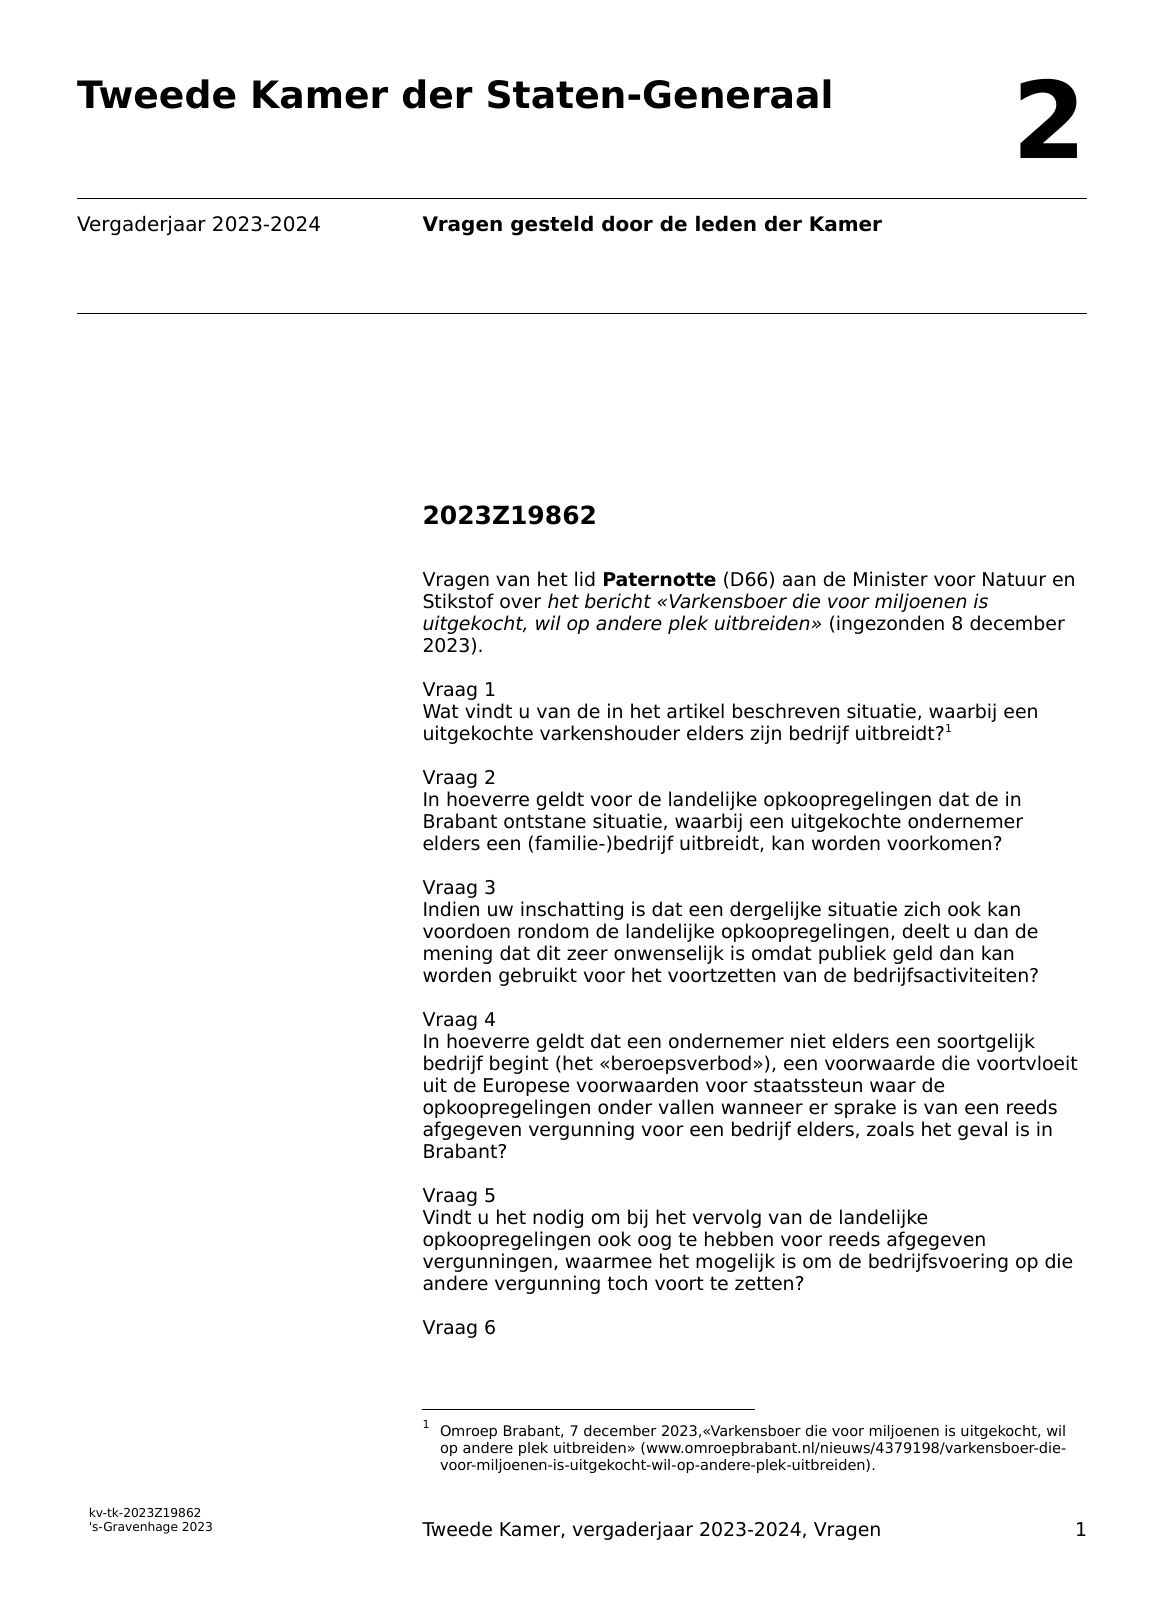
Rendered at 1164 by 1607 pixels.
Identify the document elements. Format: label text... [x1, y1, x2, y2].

table_header Tweede Kamer der Staten-Generaal [77, 59, 886, 198]
table_cell Vragen gesteld door de leden der Kamer [422, 199, 1087, 313]
text Vindt u het nodig om bij het vervolg van de landelijke opkoopregelingen ook oog te hebben voor reeds afgegeven vergunningen, waarmee het mogelijk is om de bedrijfsvoering op die andere vergunning toch voort te zetten? [422, 1207, 1087, 1295]
text Vraag 3 [422, 877, 1087, 899]
text Vraag 5 [422, 1185, 1087, 1207]
text Vraag 4 [422, 1009, 1087, 1031]
text 2023Z19862 [422, 501, 1087, 531]
text In hoeverre geldt voor de landelijke opkoopregelingen dat de in Brabant ontstane situatie, waarbij een uitgekochte ondernemer elders een (familie-)bedrijf uitbreidt, kan worden voorkomen? [422, 789, 1087, 855]
text Vraag 6 [422, 1317, 1087, 1339]
table_cell Vergaderjaar 2023-2024 [77, 199, 422, 313]
text Vragen van het lid Paternotte (D66) aan de Minister voor Natuur en Stikstof over het bericht «Varkensboer die voor miljoenen is uitgekocht, wil op andere plek uitbreiden» (ingezonden 8 december 2023). [422, 569, 1087, 657]
text In hoeverre geldt dat een ondernemer niet elders een soortgelijk bedrijf begint (het «beroepsverbod»), een voorwaarde die voortvloeit uit de Europese voorwaarden voor staatssteun waar de opkoopregelingen onder vallen wanneer er sprake is van een reeds afgegeven vergunning voor een bedrijf elders, zoals het geval is in Brabant? [422, 1031, 1087, 1163]
text Omroep Brabant, 7 december 2023,«Varkensboer die voor miljoenen is uitgekocht, wil op andere plek uitbreiden» (www.omroepbrabant.nl/nieuws/4379198/varkensboer-die-voor-miljoenen-is-uitgekocht-wil-op-andere-plek-uitbreiden). [422, 1418, 1087, 1474]
text Indien uw inschatting is dat een dergelijke situatie zich ook kan voordoen rondom de landelijke opkoopregelingen, deelt u dan de mening dat dit zeer onwenselijk is omdat publiek geld dan kan worden gebruikt voor het voortzetten van de bedrijfsactiviteiten? [422, 899, 1087, 987]
text Wat vindt u van de in het artikel beschreven situatie, waarbij een uitgekochte varkenshouder elders zijn bedrijf uitbreidt? [422, 701, 1087, 745]
text kv-tk-2023Z19862 [88, 1506, 323, 1520]
text Vraag 2 [422, 767, 1087, 789]
table_header 2 [886, 59, 1087, 198]
text 's-Gravenhage 2023 [88, 1520, 323, 1534]
text Vraag 1 [422, 679, 1087, 701]
